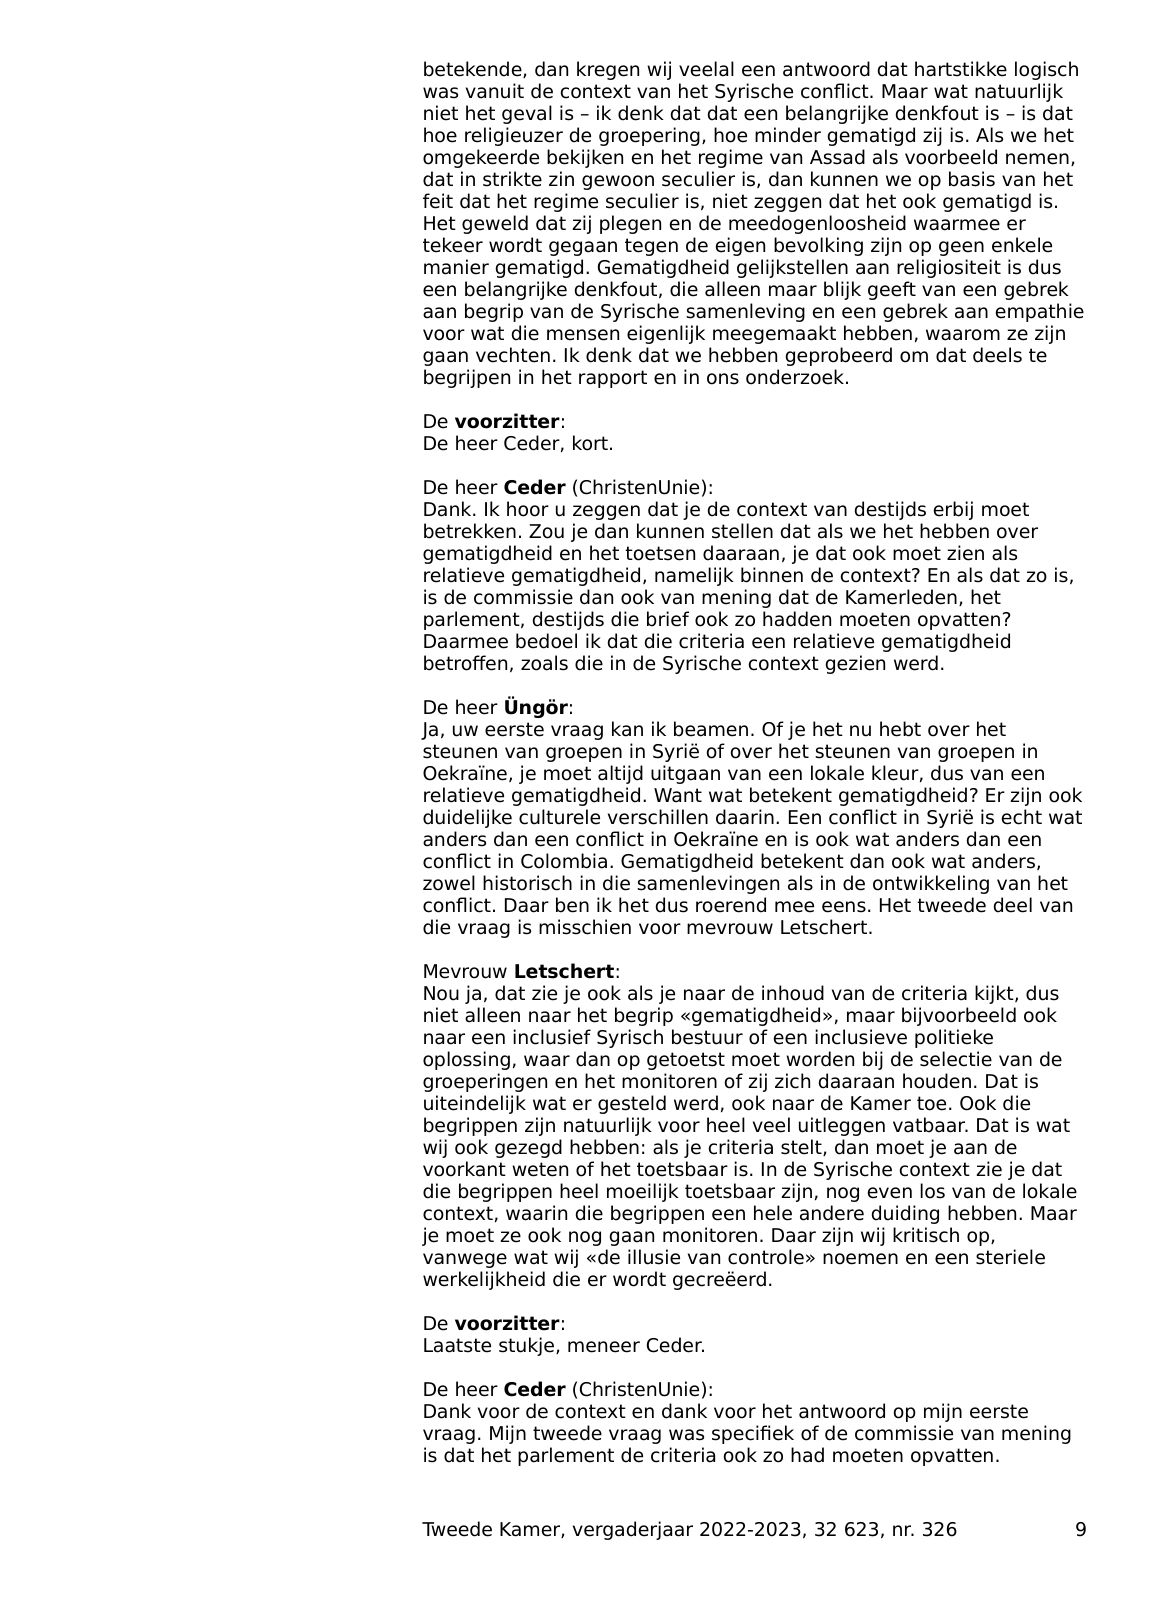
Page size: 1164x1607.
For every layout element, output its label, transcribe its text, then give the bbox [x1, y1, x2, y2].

text Dank voor de context en dank voor het antwoord op mijn eerste vraag. Mijn tweede vraag was specifiek of de commissie van mening is dat het parlement de criteria ook zo had moeten opvatten. [422, 1401, 1087, 1467]
text De voorzitter: [422, 1313, 1087, 1335]
text Nou ja, dat zie je ook als je naar de inhoud van de criteria kijkt, dus niet alleen naar het begrip «gematigdheid», maar bijvoorbeeld ook naar een inclusief Syrisch bestuur of een inclusieve politieke oplossing, waar dan op getoetst moet worden bij de selectie van de groeperingen en het monitoren of zij zich daaraan houden. Dat is uiteindelijk wat er gesteld werd, ook naar de Kamer toe. Ook die begrippen zijn natuurlijk voor heel veel uitleggen vatbaar. Dat is wat wij ook gezegd hebben: als je criteria stelt, dan moet je aan de voorkant weten of het toetsbaar is. In de Syrische context zie je dat die begrippen heel moeilijk toetsbaar zijn, nog even los van de lokale context, waarin die begrippen een hele andere duiding hebben. Maar je moet ze ook nog gaan monitoren. Daar zijn wij kritisch op, vanwege wat wij «de illusie van controle» noemen en een steriele werkelijkheid die er wordt gecreëerd. [422, 983, 1087, 1291]
text De voorzitter: [422, 411, 1087, 433]
text betekende, dan kregen wij veelal een antwoord dat hartstikke logisch was vanuit de context van het Syrische conflict. Maar wat natuurlijk niet het geval is – ik denk dat dat een belangrijke denkfout is – is dat hoe religieuzer de groepering, hoe minder gematigd zij is. Als we het omgekeerde bekijken en het regime van Assad als voorbeeld nemen, dat in strikte zin gewoon seculier is, dan kunnen we op basis van het feit dat het regime seculier is, niet zeggen dat het ook gematigd is. Het geweld dat zij plegen en de meedogenloosheid waarmee er tekeer wordt gegaan tegen de eigen bevolking zijn op geen enkele manier gematigd. Gematigdheid gelijkstellen aan religiositeit is dus een belangrijke denkfout, die alleen maar blijk geeft van een gebrek aan begrip van de Syrische samenleving en een gebrek aan empathie voor wat die mensen eigenlijk meegemaakt hebben, waarom ze zijn gaan vechten. Ik denk dat we hebben geprobeerd om dat deels te begrijpen in het rapport en in ons onderzoek. [422, 59, 1087, 389]
text De heer Ceder, kort. [422, 433, 1087, 455]
text De heer Üngör: [422, 697, 1087, 719]
text De heer Ceder (ChristenUnie): [422, 1379, 1087, 1401]
text Ja, uw eerste vraag kan ik beamen. Of je het nu hebt over het steunen van groepen in Syrië of over het steunen van groepen in Oekraïne, je moet altijd uitgaan van een lokale kleur, dus van een relatieve gematigdheid. Want wat betekent gematigdheid? Er zijn ook duidelijke culturele verschillen daarin. Een conflict in Syrië is echt wat anders dan een conflict in Oekraïne en is ook wat anders dan een conflict in Colombia. Gematigdheid betekent dan ook wat anders, zowel historisch in die samenlevingen als in de ontwikkeling van het conflict. Daar ben ik het dus roerend mee eens. Het tweede deel van die vraag is misschien voor mevrouw Letschert. [422, 719, 1087, 939]
text Dank. Ik hoor u zeggen dat je de context van destijds erbij moet betrekken. Zou je dan kunnen stellen dat als we het hebben over gematigdheid en het toetsen daaraan, je dat ook moet zien als relatieve gematigdheid, namelijk binnen de context? En als dat zo is, is de commissie dan ook van mening dat de Kamerleden, het parlement, destijds die brief ook zo hadden moeten opvatten? Daarmee bedoel ik dat die criteria een relatieve gematigdheid betroffen, zoals die in de Syrische context gezien werd. [422, 499, 1087, 675]
text Mevrouw Letschert: [422, 961, 1087, 983]
text Laatste stukje, meneer Ceder. [422, 1335, 1087, 1357]
text De heer Ceder (ChristenUnie): [422, 477, 1087, 499]
